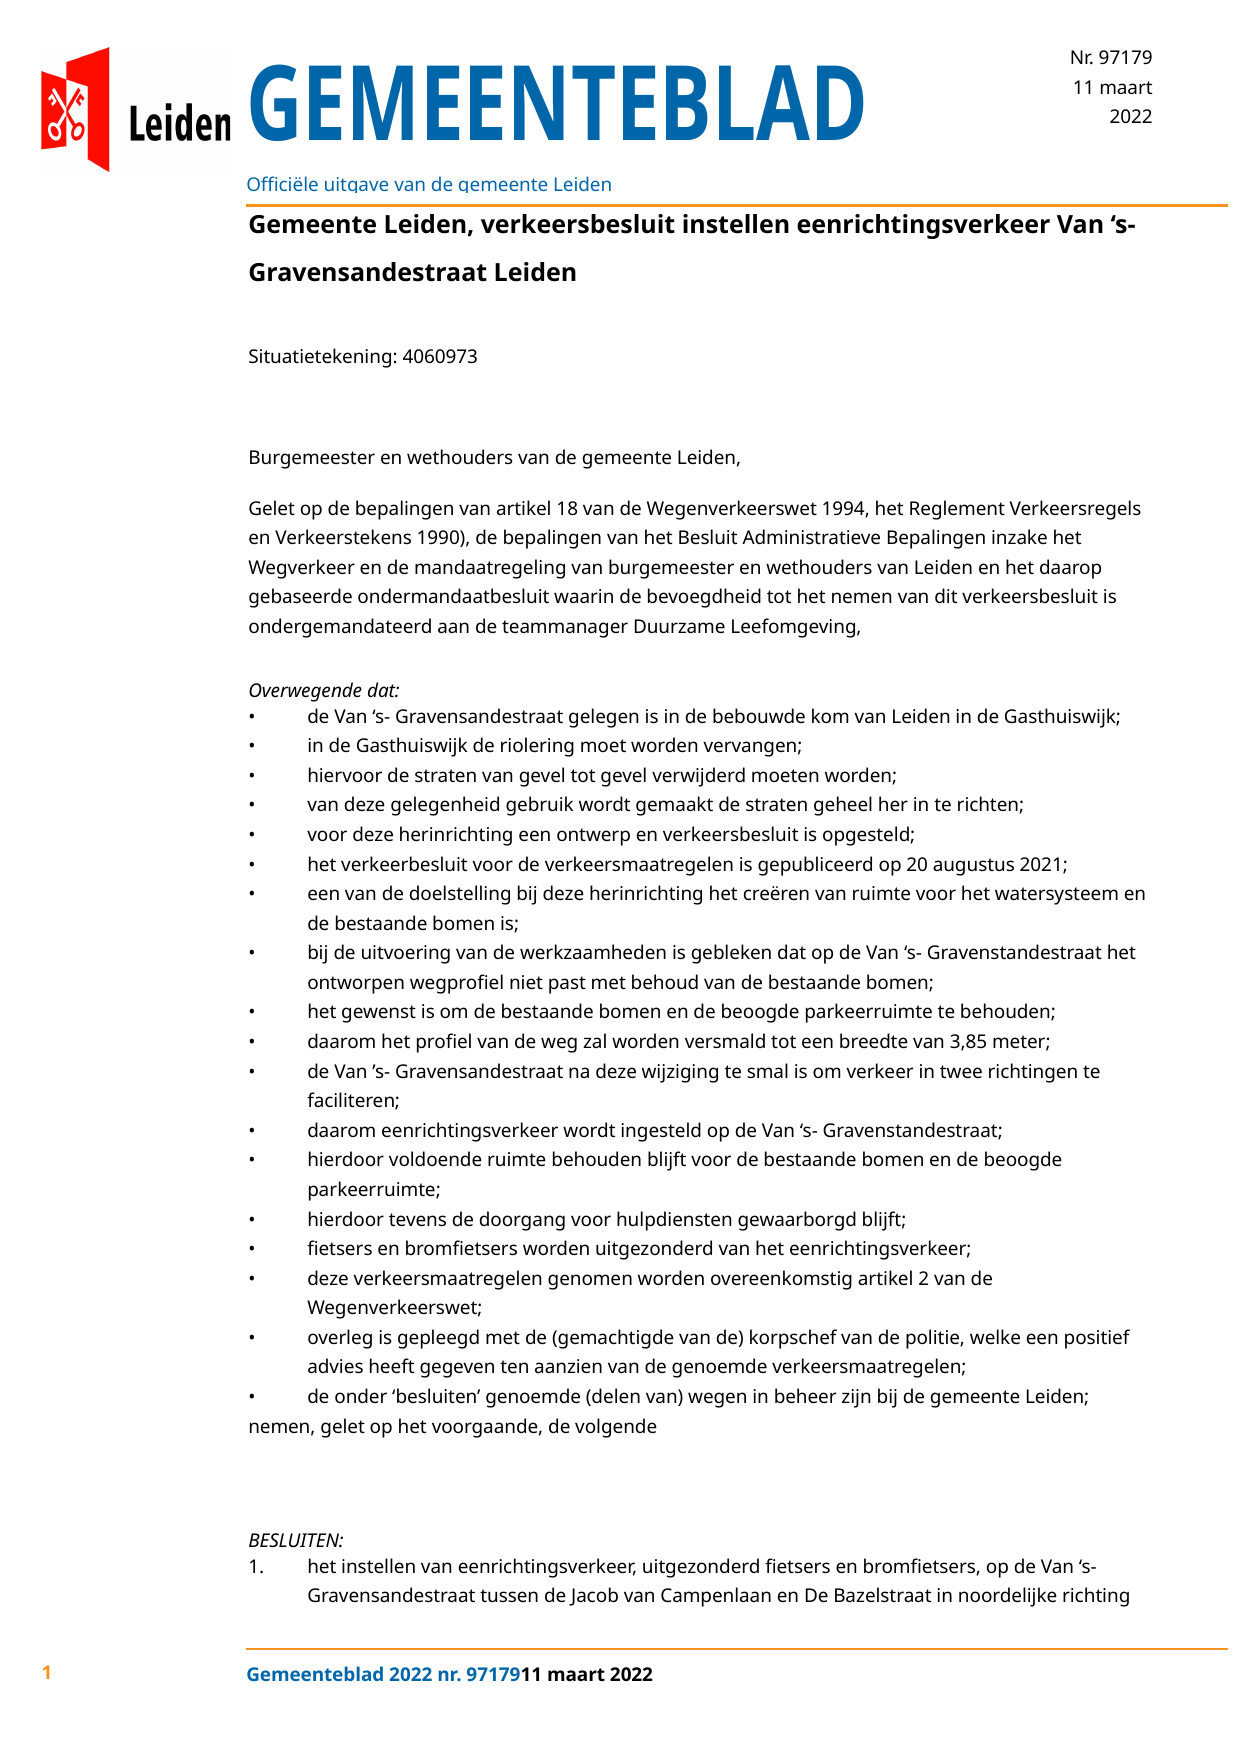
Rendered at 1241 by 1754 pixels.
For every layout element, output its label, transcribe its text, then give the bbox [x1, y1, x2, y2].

text Overwegende dat: [248, 677, 1152, 703]
list daarom eenrichtingsverkeer wordt ingesteld op de Van ‘s- Gravenstandestraat; [248, 1117, 1152, 1143]
list hierdoor voldoende ruimte behouden blijft voor de bestaande bomen en de beoogde parkeerruimte; [248, 1147, 1152, 1202]
list deze verkeersmaatregelen genomen worden overeenkomstig artikel 2 van de Wegenverkeerswet; [248, 1265, 1152, 1320]
list de Van ‘s- Gravensandestraat gelegen is in de bebouwde kom van Leiden in de Gasthuiswijk; [248, 703, 1152, 729]
list de Van ’s- Gravensandestraat na deze wijziging te smal is om verkeer in twee richtingen te faciliteren; [248, 1058, 1152, 1113]
list overleg is gepleegd met de (gemachtigde van de) korpschef van de politie, welke een positief advies heeft gegeven ten aanzien van de genoemde verkeersmaatregelen; [248, 1324, 1152, 1379]
list daarom het profiel van de weg zal worden versmald tot een breedte van 3,85 meter; [248, 1028, 1152, 1054]
picture [41, 47, 231, 172]
list het verkeerbesluit voor de verkeersmaatregelen is gepubliceerd op 20 augustus 2021; [248, 851, 1152, 877]
list in de Gasthuiswijk de riolering moet worden vervangen; [248, 732, 1152, 758]
list hiervoor de straten van gevel tot gevel verwijderd moeten worden; [248, 762, 1152, 788]
list een van de doelstelling bij deze herinrichting het creëren van ruimte voor het watersysteem en de bestaande bomen is; [248, 880, 1152, 936]
list van deze gelegenheid gebruik wordt gemaakt de straten geheel her in te richten; [248, 792, 1152, 817]
list hierdoor tevens de doorgang voor hulpdiensten gewaarborgd blijft; [248, 1206, 1152, 1232]
text Gemeente Leiden, verkeersbesluit instellen eenrichtingsverkeer Van ‘s- Gravensandestraat Leiden [248, 207, 1152, 288]
list het gewenst is om de bestaande bomen en de beoogde parkeerruimte te behouden; [248, 999, 1152, 1024]
list de onder ‘besluiten’ genoemde (delen van) wegen in beheer zijn bij de gemeente Leiden; [248, 1383, 1152, 1409]
list bij de uitvoering van de werkzaamheden is gebleken dat op de Van ‘s- Gravenstandestraat het ontworpen wegprofiel niet past met behoud van de bestaande bomen; [248, 939, 1152, 995]
list voor deze herinrichting een ontwerp en verkeersbesluit is opgesteld; [248, 821, 1152, 847]
text Gelet op de bepalingen van artikel 18 van de Wegenverkeerswet 1994, het Reglement Verkeersregels en Verkeerstekens 1990), de bepalingen van het Besluit Administratieve Bepalingen inzake het Wegverkeer en de mandaatregeling van burgemeester en wethouders van Leiden en het daarop gebaseerde ondermandaatbesluit waarin de bevoegdheid tot het nemen van dit verkeersbesluit is ondergemandateerd aan de teammanager Duurzame Leefomgeving, [248, 495, 1152, 639]
list het instellen van eenrichtingsverkeer, uitgezonderd fietsers en bromfietsers, op de Van ‘s- Gravensandestraat tussen de Jacob van Campenlaan en De Bazelstraat in noordelijke richting [248, 1553, 1152, 1608]
text nemen, gelet op het voorgaande, de volgende [248, 1413, 1152, 1439]
list fietsers en bromfietsers worden uitgezonderd van het eenrichtingsverkeer; [248, 1235, 1152, 1261]
text Burgemeester en wethouders van de gemeente Leiden, [248, 444, 1152, 470]
text Situatietekening: 4060973 [248, 344, 1152, 369]
text BESLUITEN: [248, 1527, 1152, 1553]
